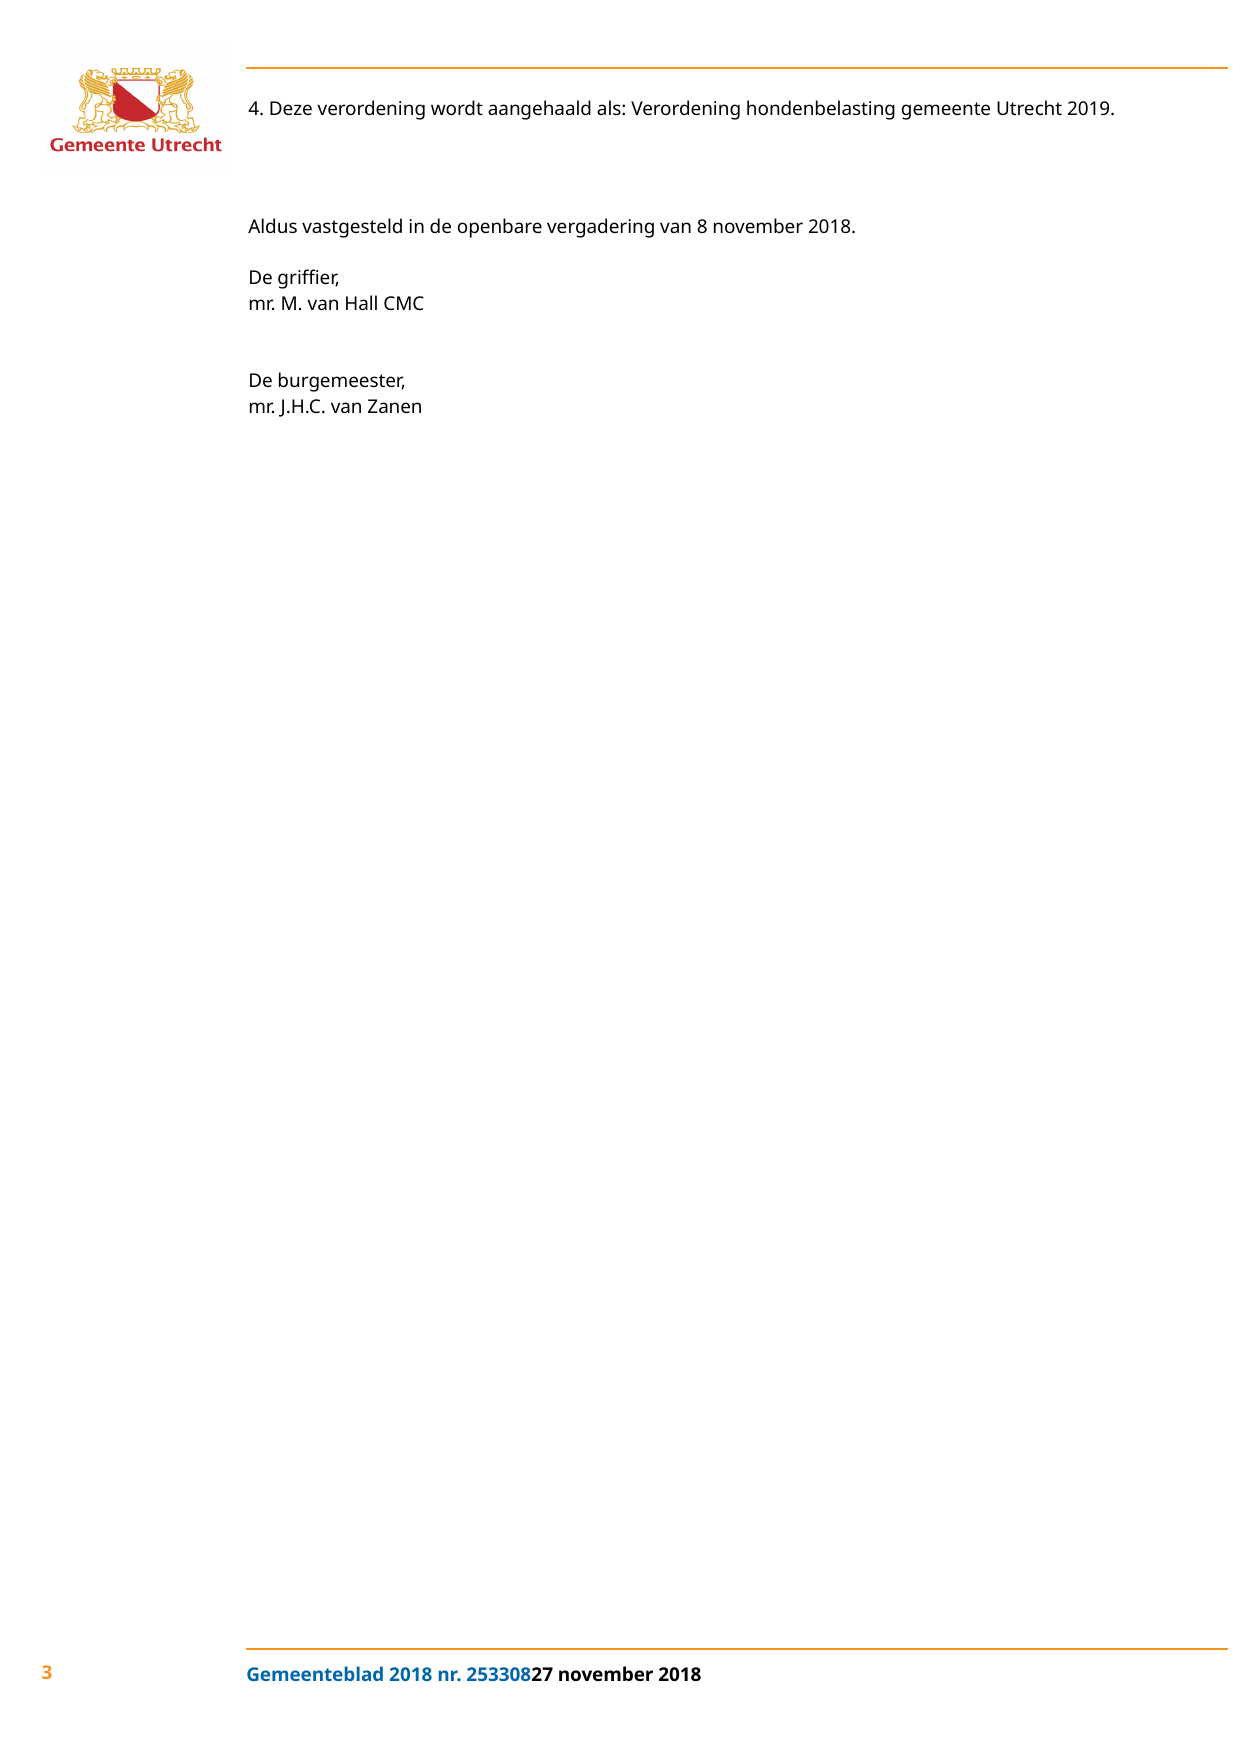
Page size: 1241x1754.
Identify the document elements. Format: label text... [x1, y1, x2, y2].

text 4. Deze verordening wordt aangehaald als: Verordening hondenbelasting gemeente Utrecht 2019. [248, 95, 1152, 121]
text De griffier, [248, 264, 1152, 290]
picture [41, 47, 231, 172]
text mr. J.H.C. van Zanen [248, 393, 1152, 419]
text De burgemeester, [248, 367, 1152, 393]
text Aldus vastgesteld in de openbare vergadering van 8 november 2018. [248, 213, 1152, 239]
text mr. M. van Hall CMC [248, 290, 1152, 316]
